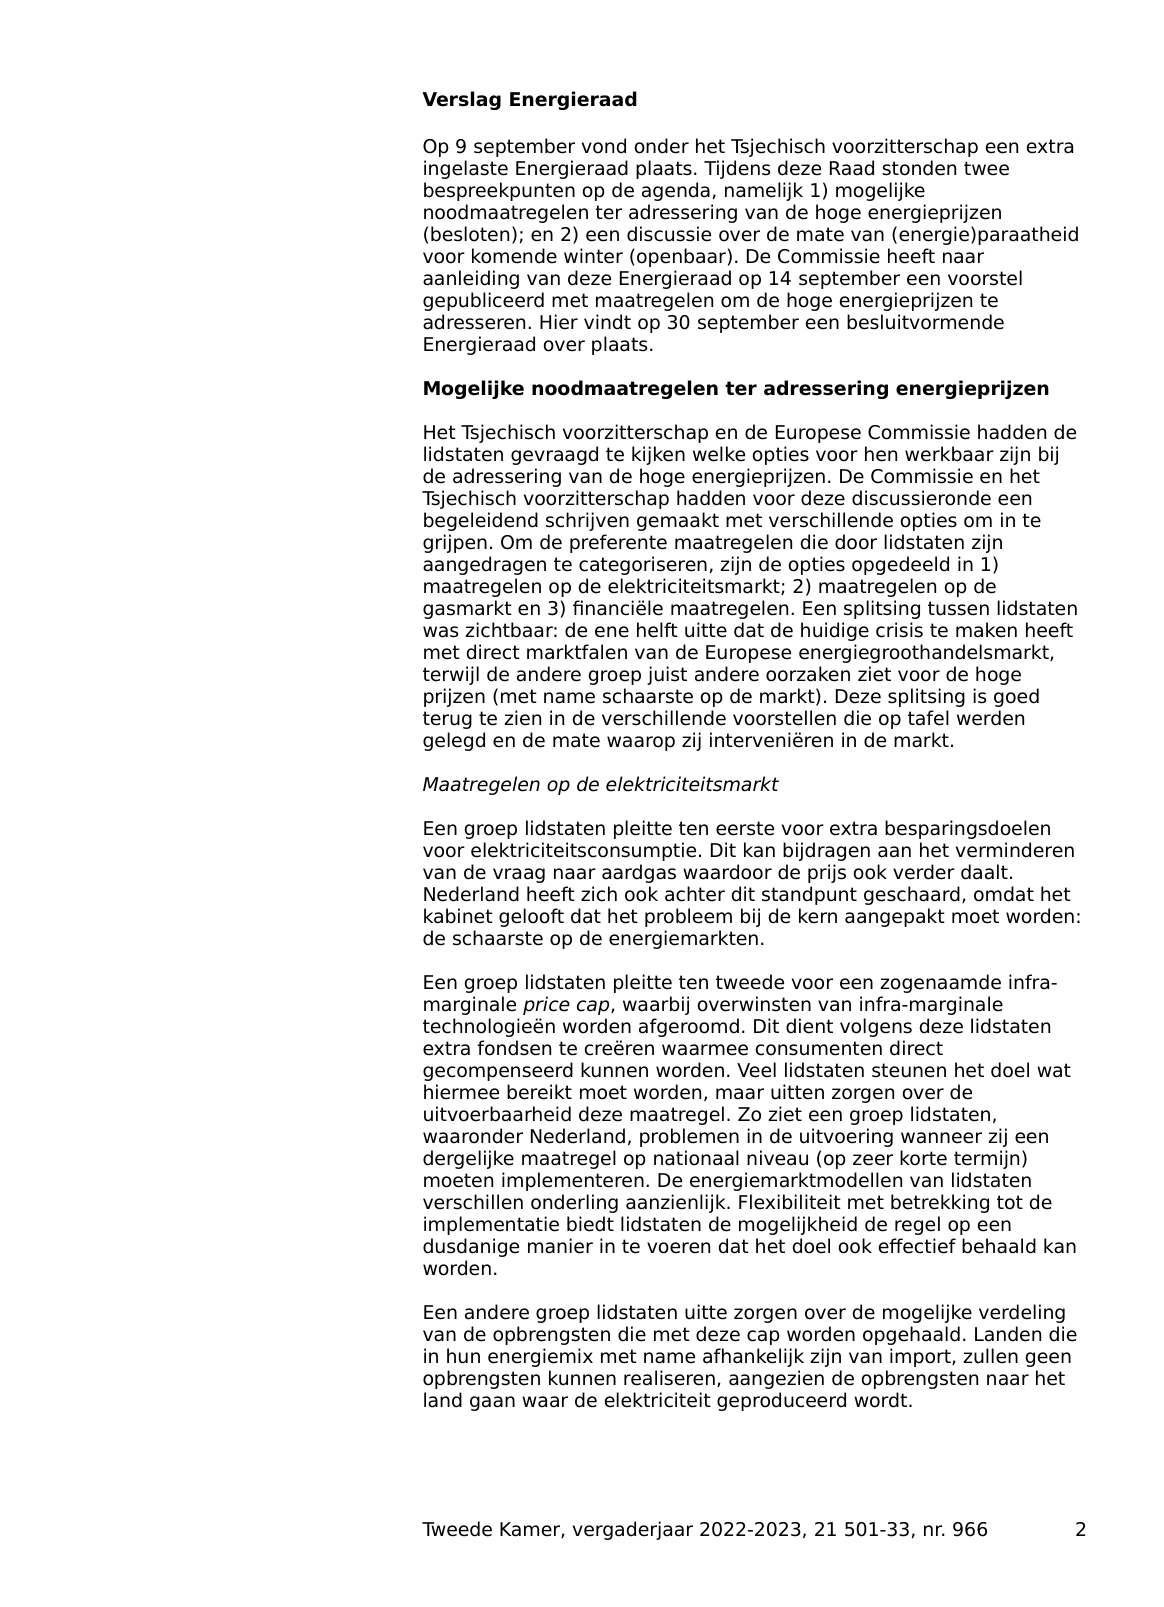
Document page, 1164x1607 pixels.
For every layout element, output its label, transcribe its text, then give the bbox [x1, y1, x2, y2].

text Op 9 september vond onder het Tsjechisch voorzitterschap een extra ingelaste Energieraad plaats. Tijdens deze Raad stonden twee bespreekpunten op de agenda, namelijk 1) mogelijke noodmaatregelen ter adressering van de hoge energieprijzen (besloten); en 2) een discussie over de mate van (energie)paraatheid voor komende winter (openbaar). De Commissie heeft naar aanleiding van deze Energieraad op 14 september een voorstel gepubliceerd met maatregelen om de hoge energieprijzen te adresseren. Hier vindt op 30 september een besluitvormende Energieraad over plaats. [422, 136, 1087, 356]
text Het Tsjechisch voorzitterschap en de Europese Commissie hadden de lidstaten gevraagd te kijken welke opties voor hen werkbaar zijn bij de adressering van de hoge energieprijzen. De Commissie en het Tsjechisch voorzitterschap hadden voor deze discussieronde een begeleidend schrijven gemaakt met verschillende opties om in te grijpen. Om de preferente maatregelen die door lidstaten zijn aangedragen te categoriseren, zijn de opties opgedeeld in 1) maatregelen op de elektriciteitsmarkt; 2) maatregelen op de gasmarkt en 3) financiële maatregelen. Een splitsing tussen lidstaten was zichtbaar: de ene helft uitte dat de huidige crisis te maken heeft met direct marktfalen van de Europese energiegroothandelsmarkt, terwijl de andere groep juist andere oorzaken ziet voor de hoge prijzen (met name schaarste op de markt). Deze splitsing is goed terug te zien in de verschillende voorstellen die op tafel werden gelegd en de mate waarop zij interveniëren in de markt. [422, 422, 1087, 752]
subtitle Maatregelen op de elektriciteitsmarkt [422, 774, 1087, 796]
text Een andere groep lidstaten uitte zorgen over de mogelijke verdeling van de opbrengsten die met deze cap worden opgehaald. Landen die in hun energiemix met name afhankelijk zijn van import, zullen geen opbrengsten kunnen realiseren, aangezien de opbrengsten naar het land gaan waar de elektriciteit geproduceerd wordt. [422, 1302, 1087, 1412]
subtitle Verslag Energieraad [422, 89, 1087, 111]
text Een groep lidstaten pleitte ten tweede voor een zogenaamde infra-marginale price cap, waarbij overwinsten van infra-marginale technologieën worden afgeroomd. Dit dient volgens deze lidstaten extra fondsen te creëren waarmee consumenten direct gecompenseerd kunnen worden. Veel lidstaten steunen het doel wat hiermee bereikt moet worden, maar uitten zorgen over de uitvoerbaarheid deze maatregel. Zo ziet een groep lidstaten, waaronder Nederland, problemen in de uitvoering wanneer zij een dergelijke maatregel op nationaal niveau (op zeer korte termijn) moeten implementeren. De energiemarktmodellen van lidstaten verschillen onderling aanzienlijk. Flexibiliteit met betrekking tot de implementatie biedt lidstaten de mogelijkheid de regel op een dusdanige manier in te voeren dat het doel ook effectief behaald kan worden. [422, 972, 1087, 1280]
text Een groep lidstaten pleitte ten eerste voor extra besparingsdoelen voor elektriciteitsconsumptie. Dit kan bijdragen aan het verminderen van de vraag naar aardgas waardoor de prijs ook verder daalt. Nederland heeft zich ook achter dit standpunt geschaard, omdat het kabinet gelooft dat het probleem bij de kern aangepakt moet worden: de schaarste op de energiemarkten. [422, 818, 1087, 950]
subtitle Mogelijke noodmaatregelen ter adressering energieprijzen [422, 378, 1087, 400]
